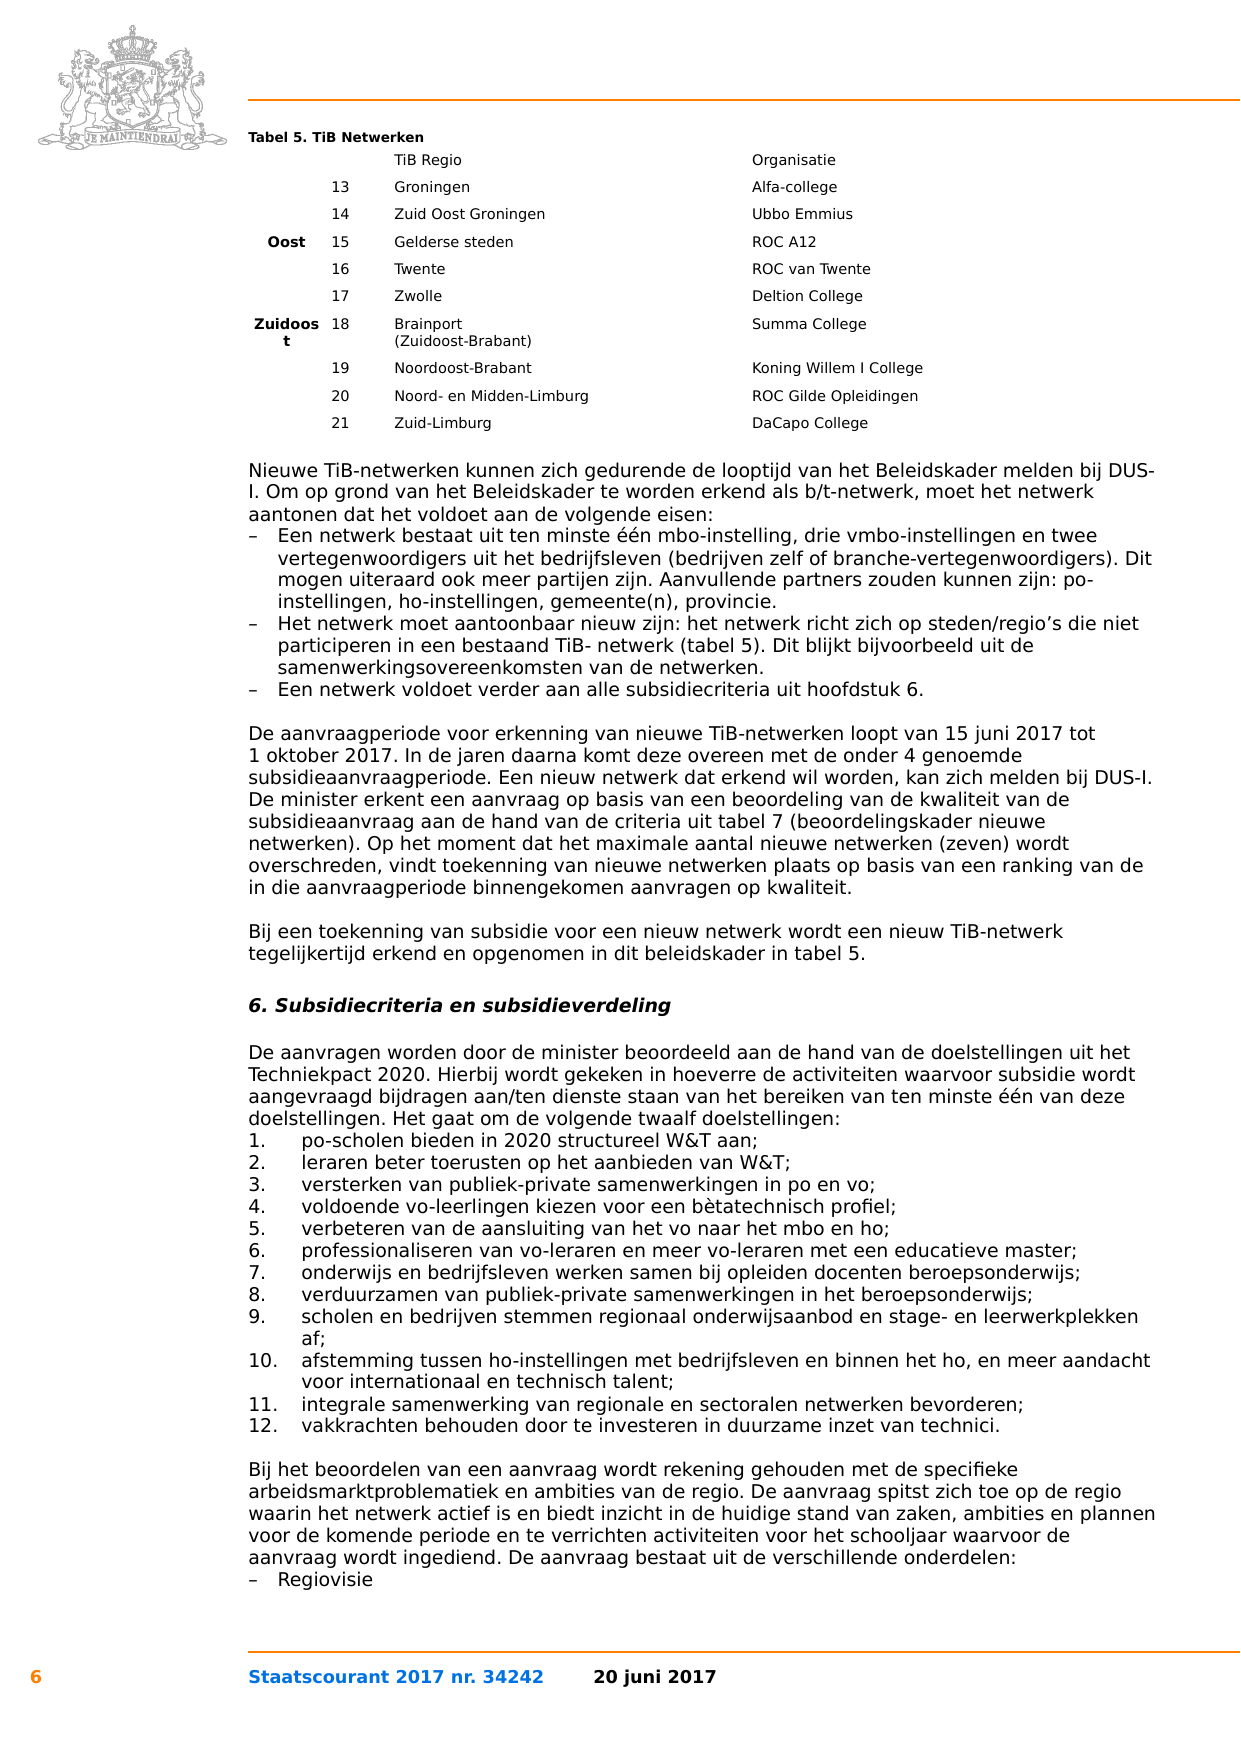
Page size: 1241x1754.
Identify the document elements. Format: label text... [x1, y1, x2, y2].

table_cell Twente [389, 256, 745, 283]
table_cell Zuidoost [249, 311, 324, 437]
text Nieuwe TiB-netwerken kunnen zich gedurende de looptijd van het Beleidskader melden bij DUS-I. Om op grond van het Beleidskader te worden erkend als b/t-netwerk, moet het netwerk aantonen dat het voldoet aan de volgende eisen: [248, 459, 1163, 525]
text 6. professionaliseren van vo-leraren en meer vo-leraren met een educatieve master; [248, 1239, 1163, 1262]
text – Een netwerk bestaat uit ten minste één mbo-instelling, drie vmbo-instellingen en twee vertegenwoordigers uit het bedrijfsleven (bedrijven zelf of branche-vertegenwoordigers). Dit mogen uiteraard ook meer partijen zijn. Aanvullende partners zouden kunnen zijn: po-instellingen, ho-instellingen, gemeente(n), provincie. [248, 525, 1163, 613]
table_cell Zuid Oost Groningen [389, 201, 745, 228]
text De aanvragen worden door de minister beoordeeld aan de hand van de doelstellingen uit het Techniekpact 2020. Hierbij wordt gekeken in hoeverre de activiteiten waarvoor subsidie wordt aangevraagd bijdragen aan/ten dienste staan van het bereiken van ten minste één van deze doelstellingen. Het gaat om de volgende twaalf doelstellingen: [248, 1042, 1163, 1130]
text – Een netwerk voldoet verder aan alle subsidiecriteria uit hoofdstuk 6. [248, 679, 1163, 701]
subtitle 6. Subsidiecriteria en subsidieverdeling [248, 995, 1163, 1017]
table_cell Summa College [746, 311, 1163, 354]
table_cell 16 [326, 256, 388, 283]
text Bij een toekenning van subsidie voor een nieuw netwerk wordt een nieuw TiB-netwerk tegelijkertijd erkend en opgenomen in dit beleidskader in tabel 5. [248, 921, 1163, 965]
table_cell Organisatie [746, 147, 1163, 173]
picture [38, 25, 227, 150]
text – Regiovisie [248, 1569, 1163, 1591]
table_cell 18 [326, 311, 388, 354]
text 5. verbeteren van de aansluiting van het vo naar het mbo en ho; [248, 1218, 1163, 1239]
table_cell TiB Regio [389, 147, 745, 173]
table_cell Noord- en Midden-Limburg [389, 383, 745, 409]
table_cell Zuid-Limburg [389, 410, 745, 437]
table_cell Groningen [389, 174, 745, 200]
table_cell [249, 147, 324, 173]
table_cell Ubbo Emmius [746, 201, 1163, 228]
text 7. onderwijs en bedrijfsleven werken samen bij opleiden docenten beroepsonderwijs; [248, 1262, 1163, 1283]
table_cell ROC van Twente [746, 256, 1163, 283]
table_cell Zwolle [389, 284, 745, 310]
table_cell 17 [326, 284, 388, 310]
text – Het netwerk moet aantoonbaar nieuw zijn: het netwerk richt zich op steden/regio’s die niet participeren in een bestaand TiB- netwerk (tabel 5). Dit blijkt bijvoorbeeld uit de samenwerkingsovereenkomsten van de netwerken. [248, 613, 1163, 679]
table_cell 15 [326, 229, 388, 255]
text 9. scholen en bedrijven stemmen regionaal onderwijsaanbod en stage- en leerwerkplekken af; [248, 1306, 1163, 1349]
text 11. integrale samenwerking van regionale en sectoralen netwerken bevorderen; [248, 1393, 1163, 1415]
text 4. voldoende vo-leerlingen kiezen voor een bètatechnisch profiel; [248, 1196, 1163, 1218]
text 8. verduurzamen van publiek-private samenwerkingen in het beroepsonderwijs; [248, 1283, 1163, 1306]
text 12. vakkrachten behouden door te investeren in duurzame inzet van technici. [248, 1415, 1163, 1437]
text Bij het beoordelen van een aanvraag wordt rekening gehouden met de specifieke arbeidsmarktproblematiek en ambities van de regio. De aanvraag spitst zich toe op de regio waarin het netwerk actief is en biedt inzicht in de huidige stand van zaken, ambities en plannen voor de komende periode en te verrichten activiteiten voor het schooljaar waarvoor de aanvraag wordt ingediend. De aanvraag bestaat uit de verschillende onderdelen: [248, 1459, 1163, 1569]
table_cell [249, 174, 324, 228]
table_cell Oost [249, 229, 324, 310]
text De aanvraagperiode voor erkenning van nieuwe TiB-netwerken loopt van 15 juni 2017 tot 1 oktober 2017. In de jaren daarna komt deze overeen met de onder 4 genoemde subsidieaanvraagperiode. Een nieuw netwerk dat erkend wil worden, kan zich melden bij DUS-I. [248, 723, 1163, 789]
table_cell ROC Gilde Opleidingen [746, 383, 1163, 409]
table_header Tabel 5. TiB Netwerken [248, 130, 1163, 146]
table_cell 19 [326, 355, 388, 382]
table_cell Deltion College [746, 284, 1163, 310]
table_cell ROC A12 [746, 229, 1163, 255]
table_cell DaCapo College [746, 410, 1163, 437]
table_cell Brainport (Zuidoost-Brabant) [389, 311, 745, 354]
table_cell Koning Willem I College [746, 355, 1163, 382]
text De minister erkent een aanvraag op basis van een beoordeling van de kwaliteit van de subsidieaanvraag aan de hand van de criteria uit tabel 7 (beoordelingskader nieuwe netwerken). Op het moment dat het maximale aantal nieuwe netwerken (zeven) wordt overschreden, vindt toekenning van nieuwe netwerken plaats op basis van een ranking van de in die aanvraagperiode binnengekomen aanvragen op kwaliteit. [248, 789, 1163, 899]
table_cell Alfa-college [746, 174, 1163, 200]
table_cell 20 [326, 383, 388, 409]
table_cell 14 [326, 201, 388, 228]
text 2. leraren beter toerusten op het aanbieden van W&T; [248, 1152, 1163, 1174]
table_cell [326, 147, 388, 173]
table_cell Gelderse steden [389, 229, 745, 255]
text 1. po-scholen bieden in 2020 structureel W&T aan; [248, 1130, 1163, 1152]
text 3. versterken van publiek-private samenwerkingen in po en vo; [248, 1174, 1163, 1196]
table_cell 21 [326, 410, 388, 437]
table_cell Noordoost-Brabant [389, 355, 745, 382]
text 10. afstemming tussen ho-instellingen met bedrijfsleven en binnen het ho, en meer aandacht voor internationaal en technisch talent; [248, 1349, 1163, 1393]
table_cell 13 [326, 174, 388, 200]
